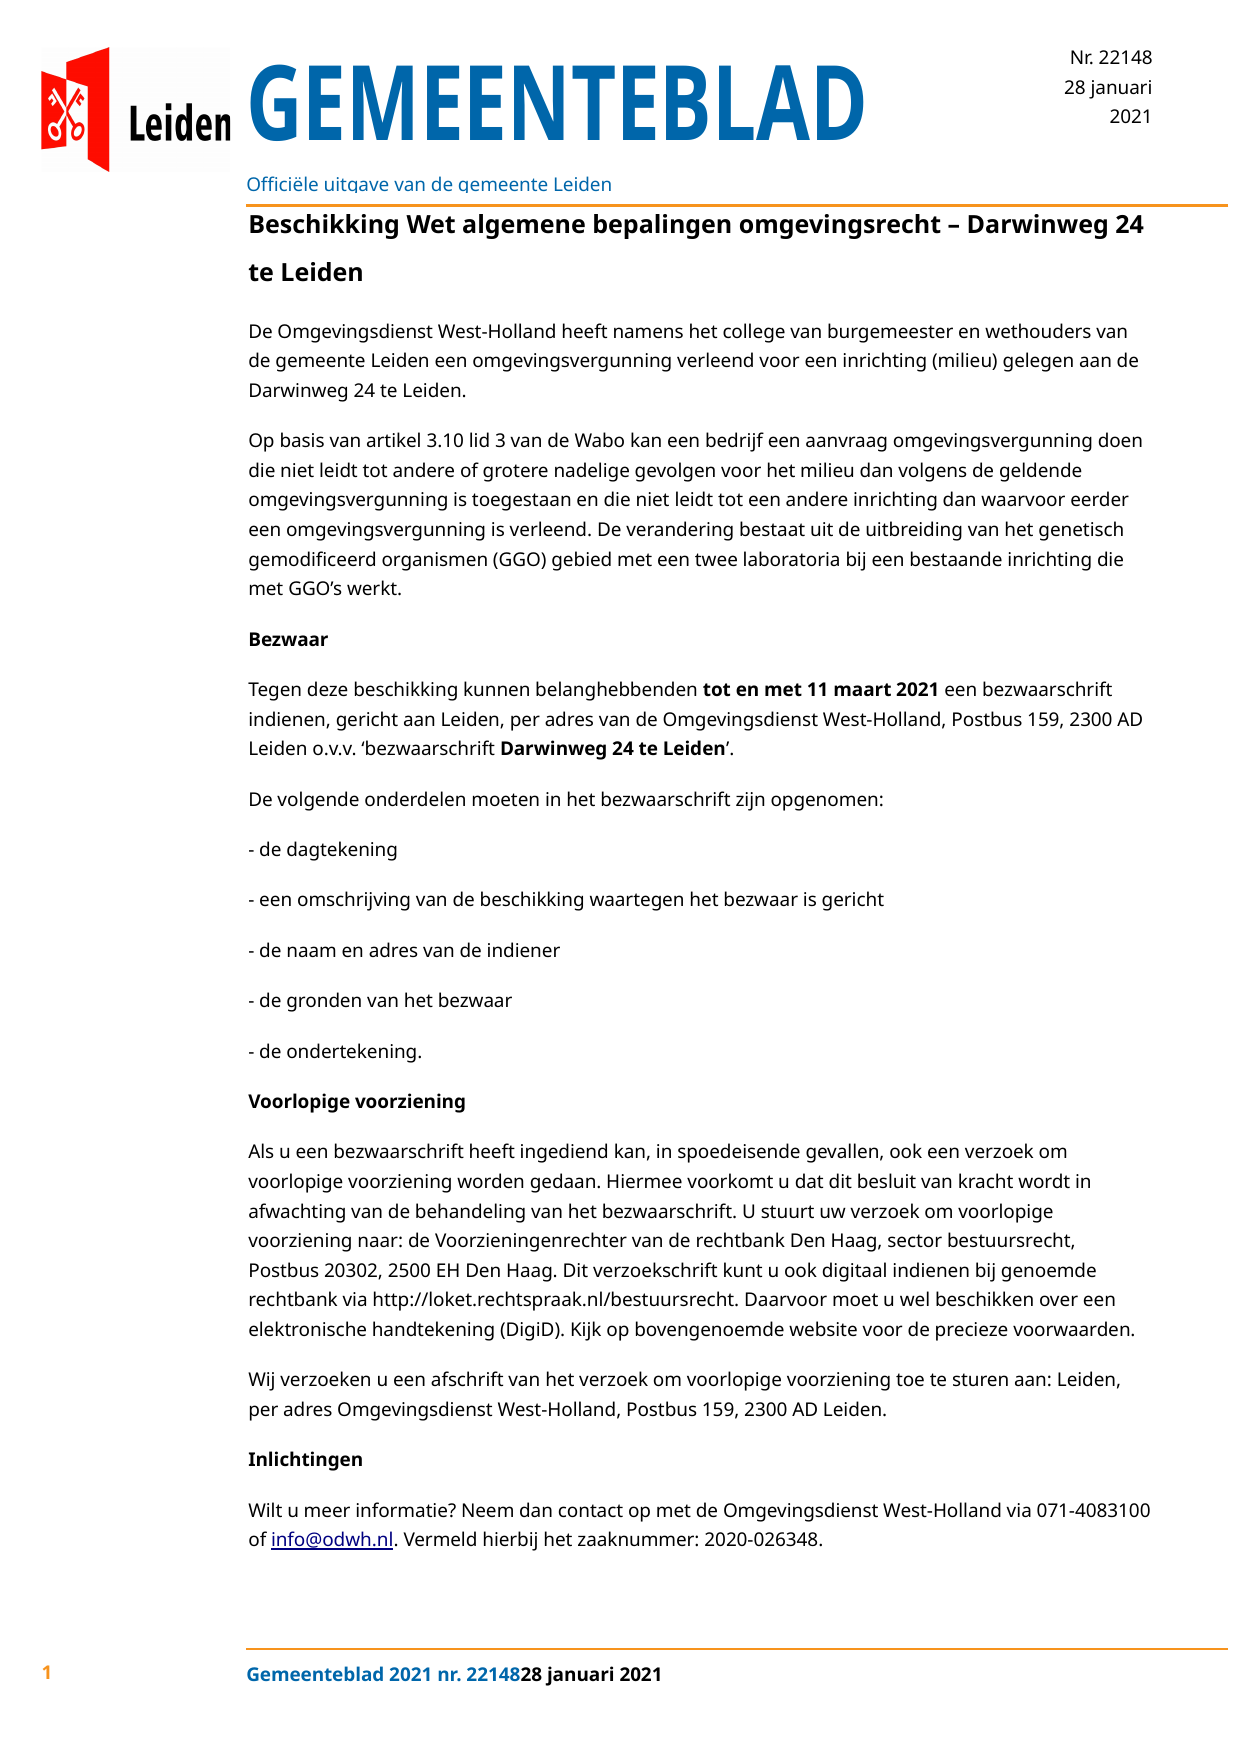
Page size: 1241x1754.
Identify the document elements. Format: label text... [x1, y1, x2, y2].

text Tegen deze beschikking kunnen belanghebbenden tot en met 11 maart 2021 een bezwaarschrift indienen, gericht aan Leiden, per adres van de Omgevingsdienst West-Holland, Postbus 159, 2300 AD Leiden o.v.v. ‘bezwaarschrift Darwinweg 24 te Leiden’. [248, 676, 1152, 761]
text De Omgevingsdienst West-Holland heeft namens het college van burgemeester en wethouders van de gemeente Leiden een omgevingsvergunning verleend voor een inrichting (milieu) gelegen aan de Darwinweg 24 te Leiden. [248, 318, 1152, 403]
text Wilt u meer informatie? Neem dan contact op met de Omgevingsdienst West-Holland via 071-4083100 of info@odwh.nl. Vermeld hierbij het zaaknummer: 2020-026348. [248, 1497, 1152, 1552]
text Bezwaar [248, 626, 1152, 652]
text - de gronden van het bezwaar [248, 987, 1152, 1013]
text Wij verzoeken u een afschrift van het verzoek om voorlopige voorziening toe te sturen aan: Leiden, per adres Omgevingsdienst West-Holland, Postbus 159, 2300 AD Leiden. [248, 1367, 1152, 1422]
text De volgende onderdelen moeten in het bezwaarschrift zijn opgenomen: [248, 786, 1152, 812]
text - de naam en adres van de indiener [248, 937, 1152, 963]
text Op basis van artikel 3.10 lid 3 van de Wabo kan een bedrijf een aanvraag omgevingsvergunning doen die niet leidt tot andere of grotere nadelige gevolgen voor het milieu dan volgens de geldende omgevingsvergunning is toegestaan en die niet leidt tot een andere inrichting dan waarvoor eerder een omgevingsvergunning is verleend. De verandering bestaat uit de uitbreiding van het genetisch gemodificeerd organismen (GGO) gebied met een twee laboratoria bij een bestaande inrichting die met GGO’s werkt. [248, 427, 1152, 601]
text - de ondertekening. [248, 1038, 1152, 1064]
text Inlichtingen [248, 1447, 1152, 1472]
text Als u een bezwaarschrift heeft ingediend kan, in spoedeisende gevallen, ook een verzoek om voorlopige voorziening worden gedaan. Hiermee voorkomt u dat dit besluit van kracht wordt in afwachting van de behandeling van het bezwaarschrift. U stuurt uw verzoek om voorlopige voorziening naar: de Voorzieningenrechter van de rechtbank Den Haag, sector bestuursrecht, Postbus 20302, 2500 EH Den Haag. Dit verzoekschrift kunt u ook digitaal indienen bij genoemde rechtbank via http://loket.rechtspraak.nl/bestuursrecht. Daarvoor moet u wel beschikken over een elektronische handtekening (DigiD). Kijk op bovengenoemde website voor de precieze voorwaarden. [248, 1139, 1152, 1342]
text - de dagtekening [248, 836, 1152, 862]
text Voorlopige voorziening [248, 1088, 1152, 1114]
picture [41, 47, 231, 172]
text Beschikking Wet algemene bepalingen omgevingsrecht – Darwinweg 24 te Leiden [248, 207, 1152, 288]
text - een omschrijving van de beschikking waartegen het bezwaar is gericht [248, 887, 1152, 912]
